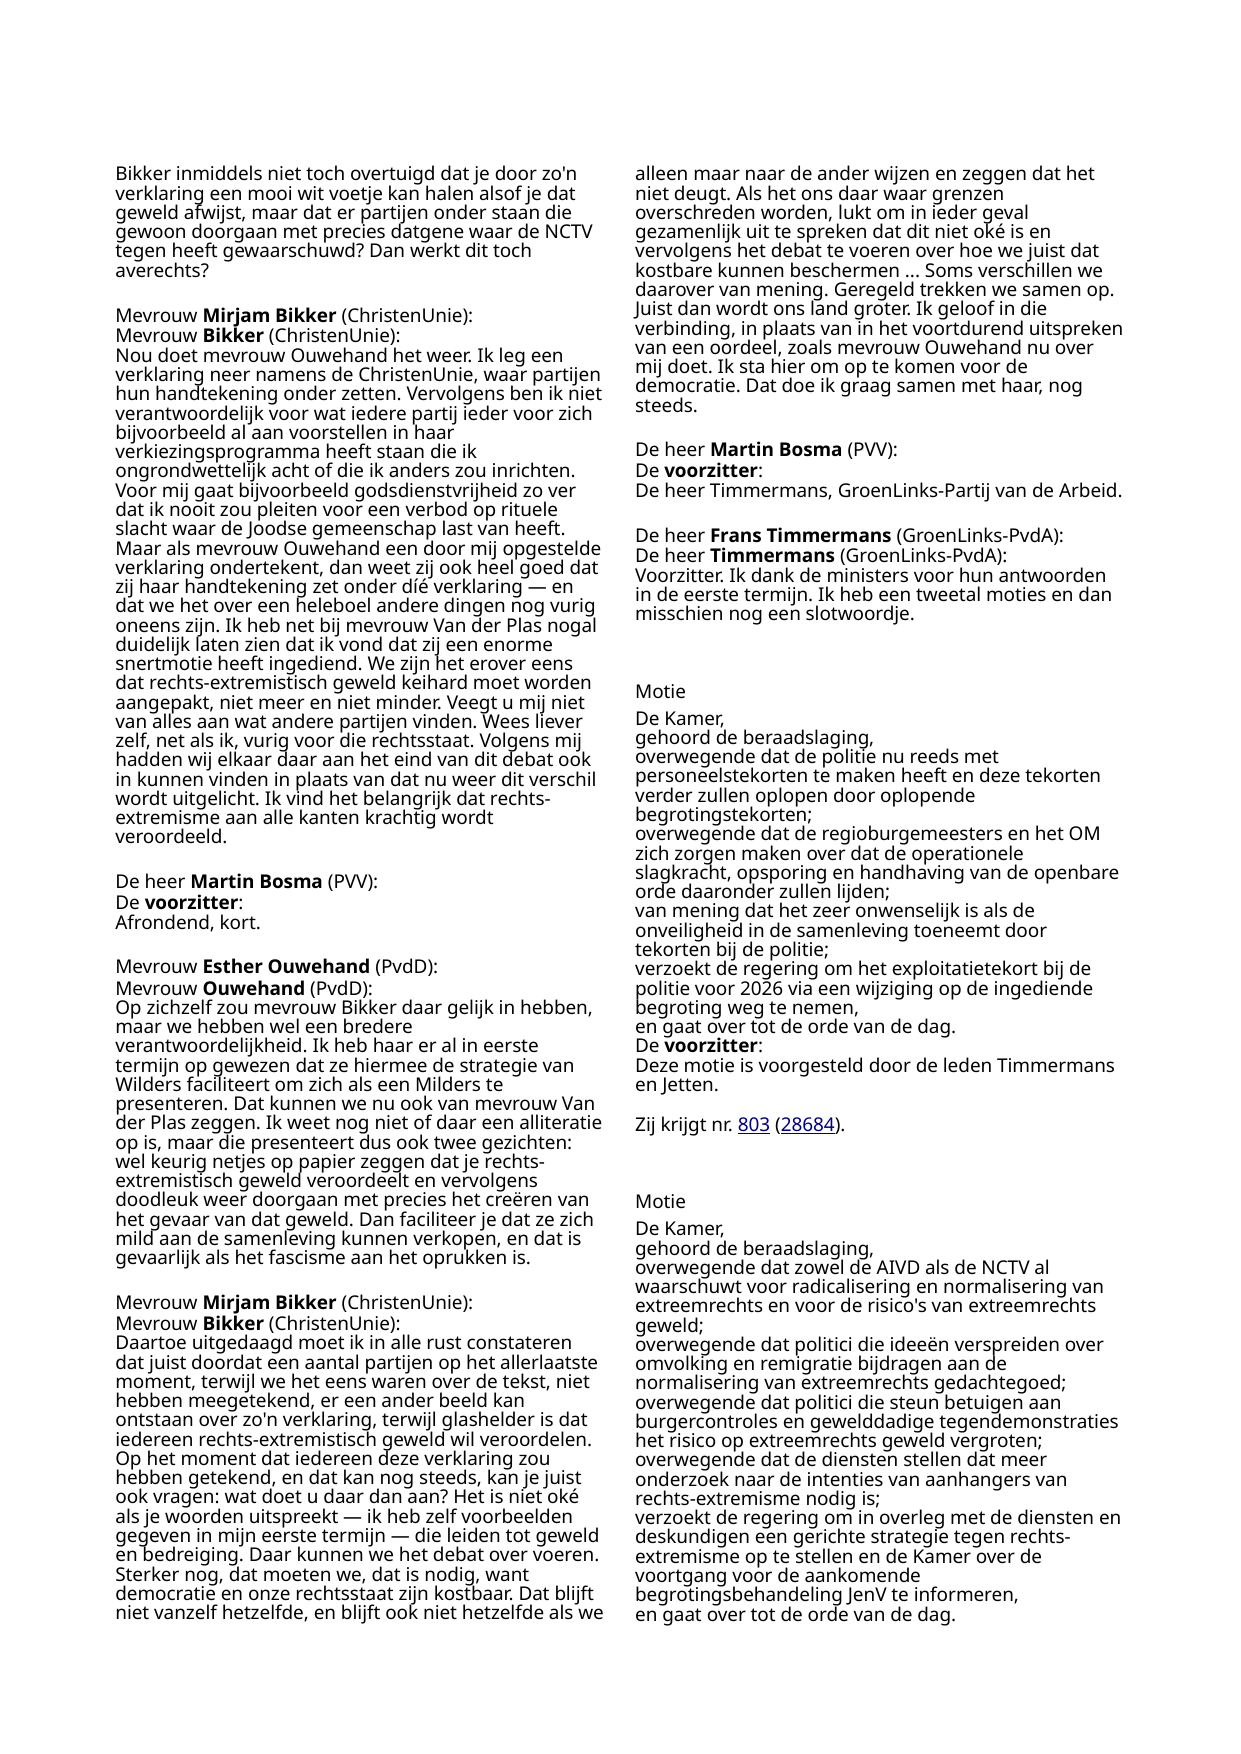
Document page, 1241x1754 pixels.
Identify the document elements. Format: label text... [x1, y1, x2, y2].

text overwegende dat de diensten stellen dat meer onderzoek naar de intenties van aanhangers van rechts-extremisme nodig is; [635, 1451, 1125, 1509]
text Mevrouw Bikker (ChristenUnie): [115, 1315, 605, 1334]
text Op zichzelf zou mevrouw Bikker daar gelijk in hebben, maar we hebben wel een bredere verantwoordelijkheid. Ik heb haar er al in eerste termijn op gewezen dat ze hiermee de strategie van Wilders faciliteert om zich als een Milders te presenteren. Dat kunnen we nu ook van mevrouw Van der Plas zeggen. Ik weet nog niet of daar een alliteratie op is, maar die presenteert dus ook twee gezichten: wel keurig netjes op papier zeggen dat je rechts-extremistisch geweld veroordeelt en vervolgens doodleuk weer doorgaan met precies het creëren van het gevaar van dat geweld. Dan faciliteer je dat ze zich mild aan de samenleving kunnen verkopen, en dat is gevaarlijk als het fascisme aan het oprukken is. [115, 999, 605, 1268]
text overwegende dat politici die steun betuigen aan burgercontroles en gewelddadige tegendemonstraties het risico op extreemrechts geweld vergroten; [635, 1394, 1125, 1451]
text De voorzitter: [115, 894, 605, 914]
text Motie [635, 678, 1125, 704]
text gehoord de beraadslaging, [635, 1239, 1125, 1259]
text De voorzitter: [635, 1037, 1125, 1057]
text overwegende dat zowel de AIVD als de NCTV al waarschuwt voor radicalisering en normalisering van extreemrechts en voor de risico's van extreemrechts geweld; [635, 1259, 1125, 1336]
text Motie [635, 1188, 1125, 1214]
text overwegende dat de regioburgemeesters en het OM zich zorgen maken over dat de operationele slagkracht, opsporing en handhaving van de openbare orde daaronder zullen lijden; [635, 825, 1125, 902]
text Afrondend, kort. [115, 914, 605, 933]
text Voorzitter. Ik dank de ministers voor hun antwoorden in de eerste termijn. Ik heb een tweetal moties en dan misschien nog een slotwoordje. [635, 567, 1125, 624]
text en gaat over tot de orde van de dag. [635, 1606, 1125, 1625]
text verzoekt de regering om in overleg met de diensten en deskundigen een gerichte strategie tegen rechts-extremisme op te stellen en de Kamer over de voortgang voor de aankomende begrotingsbehandeling JenV te informeren, [635, 1509, 1125, 1606]
text De heer Timmermans (GroenLinks-PvdA): [635, 547, 1125, 567]
text overwegende dat de politie nu reeds met personeelstekorten te maken heeft en deze tekorten verder zullen oplopen door oplopende begrotingstekorten; [635, 748, 1125, 825]
text Mevrouw Mirjam Bikker (ChristenUnie): [115, 1289, 605, 1315]
text van mening dat het zeer onwenselijk is als de onveiligheid in de samenleving toeneemt door tekorten bij de politie; [635, 902, 1125, 960]
text Mevrouw Bikker (ChristenUnie): [115, 327, 605, 347]
text gehoord de beraadslaging, [635, 729, 1125, 748]
text alleen maar naar de ander wijzen en zeggen dat het niet deugt. Als het ons daar waar grenzen overschreden worden, lukt om in ieder geval gezamenlijk uit te spreken dat dit niet oké is en vervolgens het debat te voeren over hoe we juist dat kostbare kunnen beschermen ... Soms verschillen we daarover van mening. Geregeld trekken we samen op. Juist dan wordt ons land groter. Ik geloof in die verbinding, in plaats van in het voortdurend uitspreken van een oordeel, zoals mevrouw Ouwehand nu over mij doet. Ik sta hier om op te komen voor de democratie. Dat doe ik graag samen met haar, nog steeds. [635, 165, 1125, 416]
text Zij krijgt nr. 803 (28684). [635, 1116, 1125, 1135]
text De heer Martin Bosma (PVV): [635, 437, 1125, 462]
text Mevrouw Mirjam Bikker (ChristenUnie): [115, 302, 605, 327]
text De heer Timmermans, GroenLinks-Partij van de Arbeid. [635, 482, 1125, 501]
text verzoekt de regering om het exploitatietekort bij de politie voor 2026 via een wijziging op de ingediende begroting weg te nemen, [635, 960, 1125, 1018]
text Nou doet mevrouw Ouwehand het weer. Ik leg een verklaring neer namens de ChristenUnie, waar partijen hun handtekening onder zetten. Vervolgens ben ik niet verantwoordelijk voor wat iedere partij ieder voor zich bijvoorbeeld al aan voorstellen in haar verkiezingsprogramma heeft staan die ik ongrondwettelijk acht of die ik anders zou inrichten. Voor mij gaat bijvoorbeeld godsdienstvrijheid zo ver dat ik nooit zou pleiten voor een verbod op rituele slacht waar de Joodse gemeenschap last van heeft. Maar als mevrouw Ouwehand een door mij opgestelde verklaring ondertekent, dan weet zij ook heel goed dat zij haar handtekening zet onder díé verklaring — en dat we het over een heleboel andere dingen nog vurig oneens zijn. Ik heb net bij mevrouw Van der Plas nogal duidelijk laten zien dat ik vond dat zij een enorme snertmotie heeft ingediend. We zijn het erover eens dat rechts-extremistisch geweld keihard moet worden aangepakt, niet meer en niet minder. Veegt u mij niet van alles aan wat andere partijen vinden. Wees liever zelf, net als ik, vurig voor die rechtsstaat. Volgens mij hadden wij elkaar daar aan het eind van dit debat ook in kunnen vinden in plaats van dat nu weer dit verschil wordt uitgelicht. Ik vind het belangrijk dat rechts-extremisme aan alle kanten krachtig wordt veroordeeld. [115, 347, 605, 848]
text De heer Martin Bosma (PVV): [115, 869, 605, 894]
text Daartoe uitgedaagd moet ik in alle rust constateren dat juist doordat een aantal partijen op het allerlaatste moment, terwijl we het eens waren over de tekst, niet hebben meegetekend, er een ander beeld kan ontstaan over zo'n verklaring, terwijl glashelder is dat iedereen rechts-extremistisch geweld wil veroordelen. Op het moment dat iedereen deze verklaring zou hebben getekend, en dat kan nog steeds, kan je juist ook vragen: wat doet u daar dan aan? Het is niet oké als je woorden uitspreekt — ik heb zelf voorbeelden gegeven in mijn eerste termijn — die leiden tot geweld en bedreiging. Daar kunnen we het debat over voeren. Sterker nog, dat moeten we, dat is nodig, want democratie en onze rechtsstaat zijn kostbaar. Dat blijft niet vanzelf hetzelfde, en blijft ook niet hetzelfde als we [115, 1334, 605, 1623]
text De Kamer, [635, 1220, 1125, 1239]
text overwegende dat politici die ideeën verspreiden over omvolking en remigratie bijdragen aan de normalisering van extreemrechts gedachtegoed; [635, 1336, 1125, 1394]
text en gaat over tot de orde van de dag. [635, 1018, 1125, 1037]
text Mevrouw Esther Ouwehand (PvdD): [115, 954, 605, 979]
text De heer Frans Timmermans (GroenLinks-PvdA): [635, 522, 1125, 547]
text Mevrouw Ouwehand (PvdD): [115, 979, 605, 999]
text De Kamer, [635, 710, 1125, 729]
text De voorzitter: [635, 462, 1125, 482]
text Deze motie is voorgesteld door de leden Timmermans en Jetten. [635, 1057, 1125, 1095]
text Bikker inmiddels niet toch overtuigd dat je door zo'n verklaring een mooi wit voetje kan halen alsof je dat geweld afwijst, maar dat er partijen onder staan die gewoon doorgaan met precies datgene waar de NCTV tegen heeft gewaarschuwd? Dan werkt dit toch averechts? [115, 165, 605, 281]
